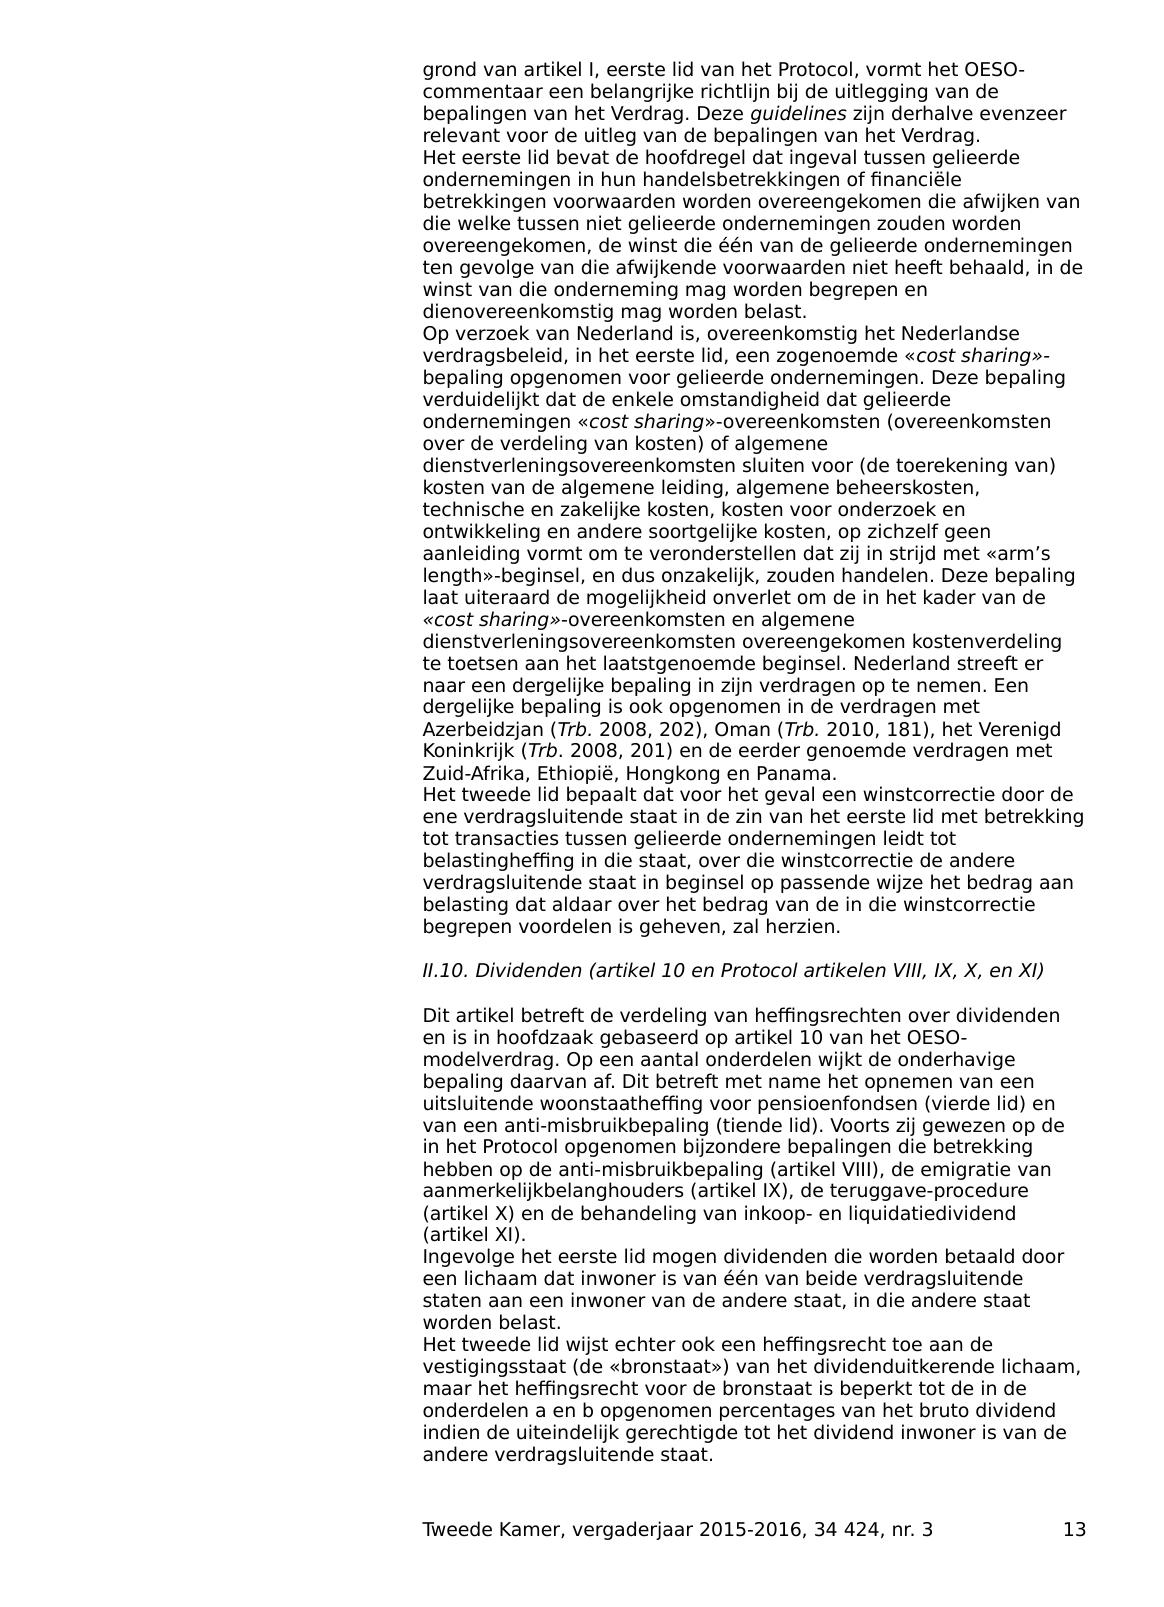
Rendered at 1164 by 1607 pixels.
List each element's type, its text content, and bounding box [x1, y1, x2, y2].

text Dit artikel betreft de verdeling van heffingsrechten over dividenden en is in hoofdzaak gebaseerd op artikel 10 van het OESO-modelverdrag. Op een aantal onderdelen wijkt de onderhavige bepaling daarvan af. Dit betreft met name het opnemen van een uitsluitende woonstaatheffing voor pensioenfondsen (vierde lid) en van een anti-misbruikbepaling (tiende lid). Voorts zij gewezen op de in het Protocol opgenomen bijzondere bepalingen die betrekking hebben op de anti-misbruikbepaling (artikel VIII), de emigratie van aanmerkelijkbelanghouders (artikel IX), de teruggave-procedure (artikel X) en de behandeling van inkoop- en liquidatiedividend (artikel XI). [422, 1004, 1087, 1246]
text Op verzoek van Nederland is, overeenkomstig het Nederlandse verdragsbeleid, in het eerste lid, een zogenoemde «cost sharing»-bepaling opgenomen voor gelieerde ondernemingen. Deze bepaling verduidelijkt dat de enkele omstandigheid dat gelieerde ondernemingen «cost sharing»-overeenkomsten (overeenkomsten over de verdeling van kosten) of algemene dienstverleningsovereenkomsten sluiten voor (de toerekening van) kosten van de algemene leiding, algemene beheerskosten, technische en zakelijke kosten, kosten voor onderzoek en ontwikkeling en andere soortgelijke kosten, op zichzelf geen aanleiding vormt om te veronderstellen dat zij in strijd met «arm’s length»-beginsel, en dus onzakelijk, zouden handelen. Deze bepaling laat uiteraard de mogelijkheid onverlet om de in het kader van de «cost sharing»-overeenkomsten en algemene dienstverleningsovereenkomsten overeengekomen kostenverdeling te toetsen aan het laatstgenoemde beginsel. Nederland streeft er naar een dergelijke bepaling in zijn verdragen op te nemen. Een dergelijke bepaling is ook opgenomen in de verdragen met Azerbeidzjan (Trb. 2008, 202), Oman (Trb. 2010, 181), het Verenigd Koninkrijk (Trb. 2008, 201) en de eerder genoemde verdragen met Zuid-Afrika, Ethiopië, Hongkong en Panama. [422, 323, 1087, 784]
text Ingevolge het eerste lid mogen dividenden die worden betaald door een lichaam dat inwoner is van één van beide verdragsluitende staten aan een inwoner van de andere staat, in die andere staat worden belast. [422, 1246, 1087, 1334]
text Het tweede lid wijst echter ook een heffingsrecht toe aan de vestigingsstaat (de «bronstaat») van het dividenduitkerende lichaam, maar het heffingsrecht voor de bronstaat is beperkt tot de in de onderdelen a en b opgenomen percentages van het bruto dividend indien de uiteindelijk gerechtigde tot het dividend inwoner is van de andere verdragsluitende staat. [422, 1334, 1087, 1466]
text grond van artikel I, eerste lid van het Protocol, vormt het OESO-commentaar een belangrijke richtlijn bij de uitlegging van de bepalingen van het Verdrag. Deze guidelines zijn derhalve evenzeer relevant voor de uitleg van de bepalingen van het Verdrag. [422, 59, 1087, 147]
subtitle II.10. Dividenden (artikel 10 en Protocol artikelen VIII, IX, X, en XI) [422, 960, 1087, 982]
text Het tweede lid bepaalt dat voor het geval een winstcorrectie door de ene verdragsluitende staat in de zin van het eerste lid met betrekking tot transacties tussen gelieerde ondernemingen leidt tot belastingheffing in die staat, over die winstcorrectie de andere verdragsluitende staat in beginsel op passende wijze het bedrag aan belasting dat aldaar over het bedrag van de in die winstcorrectie begrepen voordelen is geheven, zal herzien. [422, 784, 1087, 938]
text Het eerste lid bevat de hoofdregel dat ingeval tussen gelieerde ondernemingen in hun handelsbetrekkingen of financiële betrekkingen voorwaarden worden overeengekomen die afwijken van die welke tussen niet gelieerde ondernemingen zouden worden overeengekomen, de winst die één van de gelieerde ondernemingen ten gevolge van die afwijkende voorwaarden niet heeft behaald, in de winst van die onderneming mag worden begrepen en dienovereenkomstig mag worden belast. [422, 147, 1087, 323]
